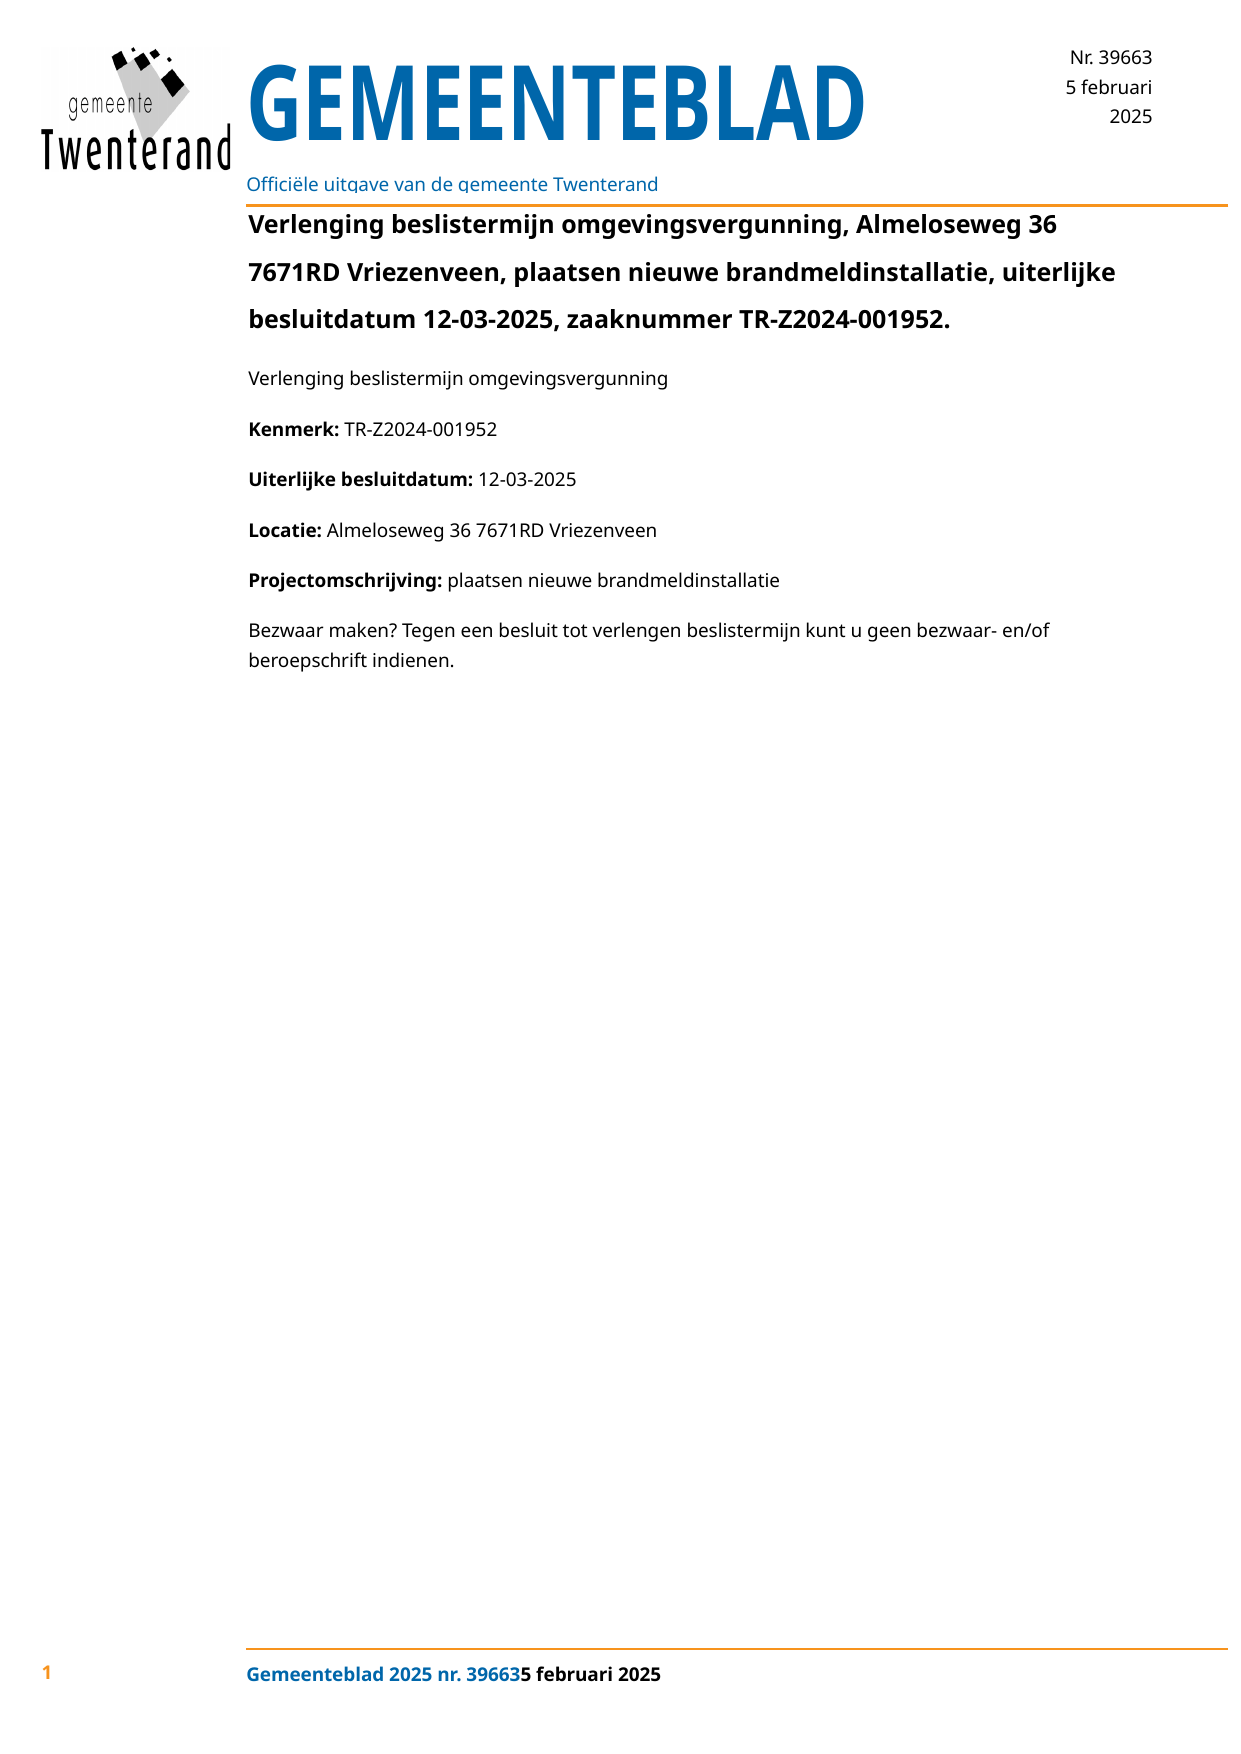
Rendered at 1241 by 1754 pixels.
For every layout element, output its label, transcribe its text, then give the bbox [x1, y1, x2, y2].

text Projectomschrijving: plaatsen nieuwe brandmeldinstallatie [248, 567, 1152, 593]
text Verlenging beslistermijn omgevingsvergunning [248, 366, 1152, 391]
text Uiterlijke besluitdatum: 12-03-2025 [248, 466, 1152, 492]
text Kenmerk: TR-Z2024-001952 [248, 416, 1152, 442]
picture [41, 47, 231, 172]
text Verlenging beslistermijn omgevingsvergunning, Almeloseweg 36 7671RD Vriezenveen, plaatsen nieuwe brandmeldinstallatie, uiterlijke besluitdatum 12-03-2025, zaaknummer TR-Z2024-001952. [248, 207, 1152, 336]
text Bezwaar maken? Tegen een besluit tot verlengen beslistermijn kunt u geen bezwaar- en/of beroepschrift indienen. [248, 618, 1152, 673]
text Locatie: Almeloseweg 36 7671RD Vriezenveen [248, 517, 1152, 542]
